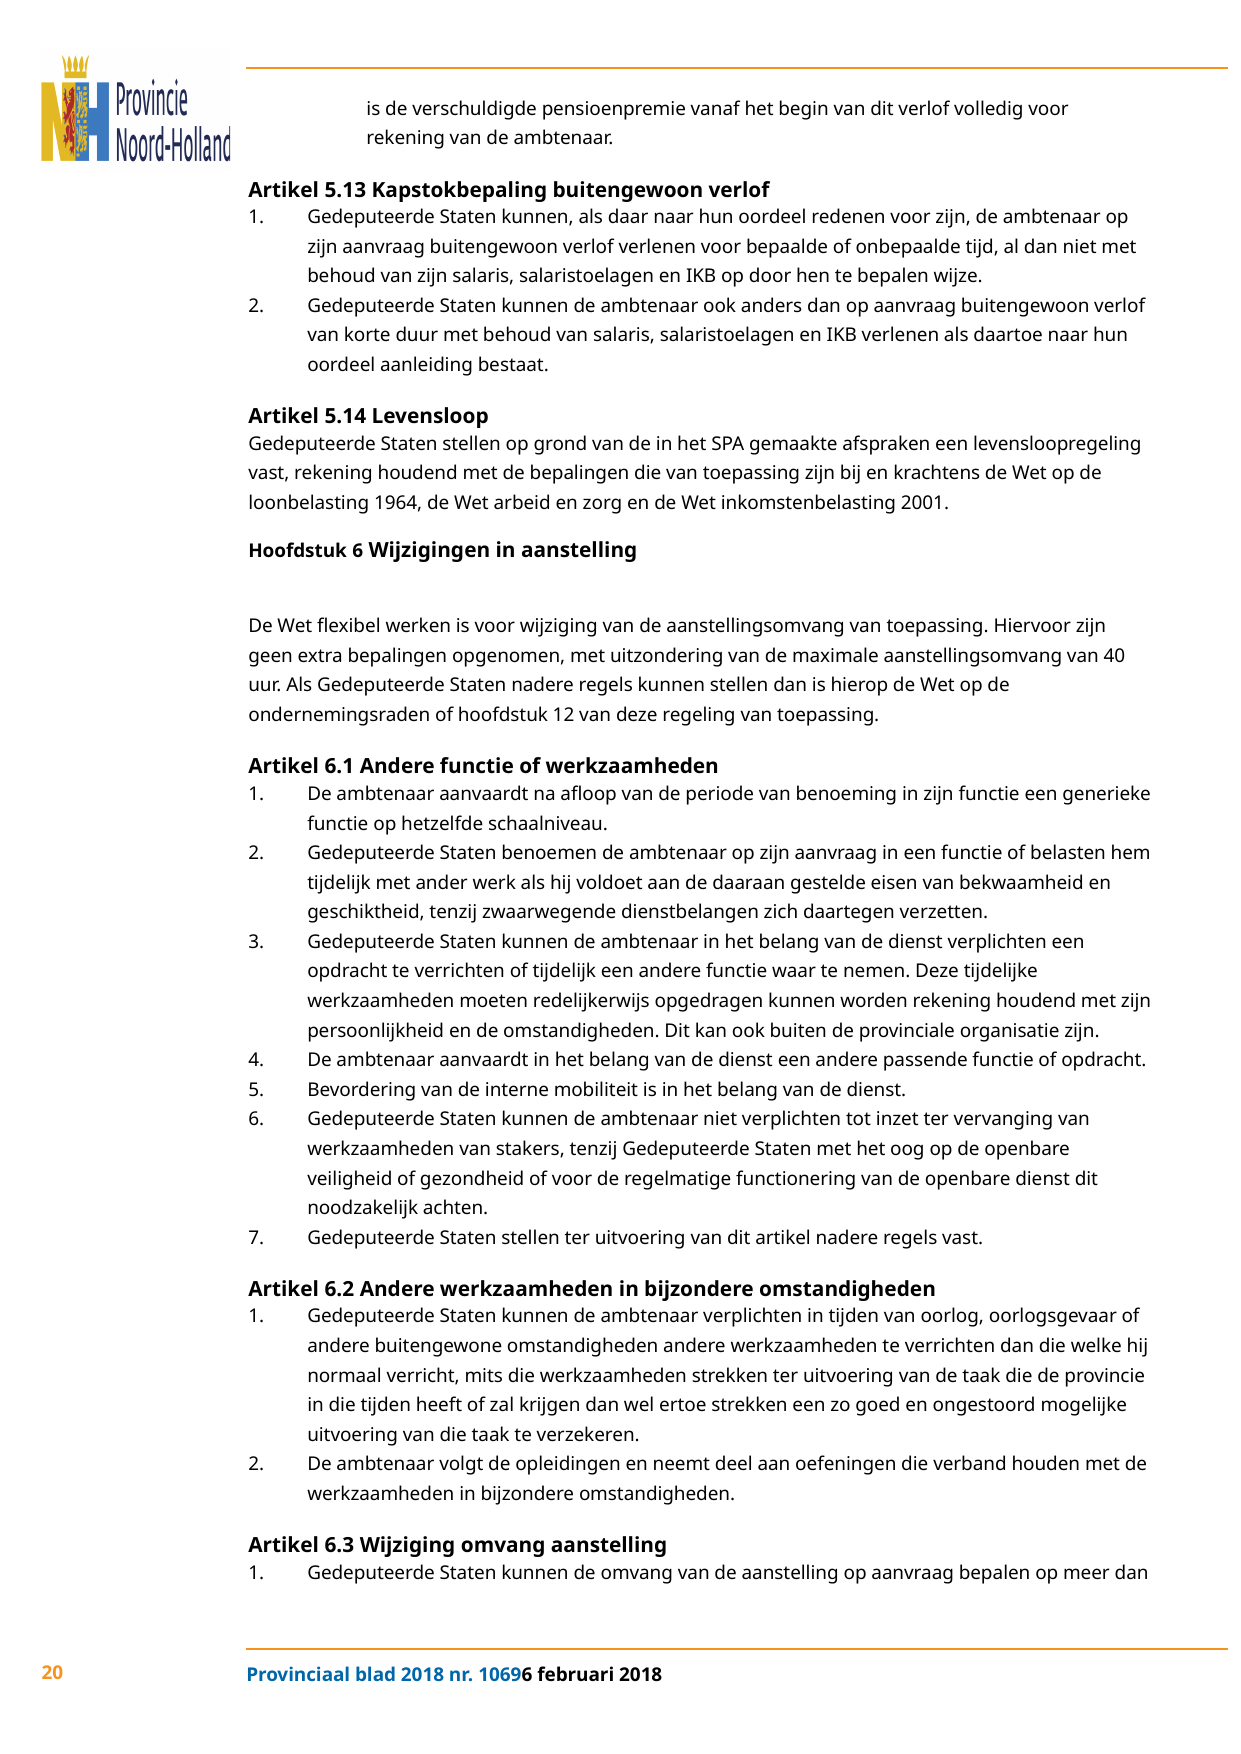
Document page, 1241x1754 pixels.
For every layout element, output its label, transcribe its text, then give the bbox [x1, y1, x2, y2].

list Gedeputeerde Staten kunnen de ambtenaar niet verplichten tot inzet ter vervanging van werkzaamheden van stakers, tenzij Gedeputeerde Staten met het oog op de openbare veiligheid of gezondheid of voor de regelmatige functionering van de openbare dienst dit noodzakelijk achten. [248, 1106, 1152, 1220]
list Gedeputeerde Staten benoemen de ambtenaar op zijn aanvraag in een functie of belasten hem tijdelijk met ander werk als hij voldoet aan de daaraan gestelde eisen van bekwaamheid en geschiktheid, tenzij zwaarwegende dienstbelangen zich daartegen verzetten. [248, 839, 1152, 924]
text Artikel 5.13 Kapstokbepaling buitengewoon verlof [248, 175, 1152, 203]
text Artikel 6.1 Andere functie of werkzaamheden [248, 752, 1152, 780]
text Artikel 6.3 Wijziging omvang aanstelling [248, 1531, 1152, 1559]
list De ambtenaar aanvaardt na afloop van de periode van benoeming in zijn functie een generieke functie op hetzelfde schaalniveau. [248, 780, 1152, 835]
picture [41, 47, 231, 172]
list De ambtenaar volgt de opleidingen en neemt deel aan oefeningen die verband houden met de werkzaamheden in bijzondere omstandigheden. [248, 1451, 1152, 1506]
text Hoofdstuk 6 Wijzigingen in aanstelling [248, 535, 1152, 563]
list Gedeputeerde Staten kunnen de ambtenaar ook anders dan op aanvraag buitengewoon verlof van korte duur met behoud van salaris, salaristoelagen en IKB verlenen als daartoe naar hun oordeel aanleiding bestaat. [248, 292, 1152, 377]
text Gedeputeerde Staten stellen op grond van de in het SPA gemaakte afspraken een levensloopregeling vast, rekening houdend met de bepalingen die van toepassing zijn bij en krachtens de Wet op de loonbelasting 1964, de Wet arbeid en zorg en de Wet inkomstenbelasting 2001. [248, 430, 1152, 515]
list De ambtenaar aanvaardt in het belang van de dienst een andere passende functie of opdracht. [248, 1046, 1152, 1072]
list Gedeputeerde Staten stellen ter uitvoering van dit artikel nadere regels vast. [248, 1224, 1152, 1249]
text De Wet flexibel werken is voor wijziging van de aanstellingsomvang van toepassing. Hiervoor zijn geen extra bepalingen opgenomen, met uitzondering van de maximale aanstellingsomvang van 40 uur. Als Gedeputeerde Staten nadere regels kunnen stellen dan is hierop de Wet op de ondernemingsraden of hoofdstuk 12 van deze regeling van toepassing. [248, 612, 1152, 727]
list Gedeputeerde Staten kunnen de ambtenaar verplichten in tijden van oorlog, oorlogsgevaar of andere buitengewone omstandigheden andere werkzaamheden te verrichten dan die welke hij normaal verricht, mits die werkzaamheden strekken ter uitvoering van de taak die de provincie in die tijden heeft of zal krijgen dan wel ertoe strekken een zo goed en ongestoord mogelijke uitvoering van die taak te verzekeren. [248, 1303, 1152, 1447]
text Artikel 5.14 Levensloop [248, 402, 1152, 430]
list Gedeputeerde Staten kunnen de omvang van de aanstelling op aanvraag bepalen op meer dan [248, 1559, 1152, 1585]
list is de verschuldigde pensioenpremie vanaf het begin van dit verlof volledig voor rekening van de ambtenaar. [307, 95, 1152, 150]
list Gedeputeerde Staten kunnen, als daar naar hun oordeel redenen voor zijn, de ambtenaar op zijn aanvraag buitengewoon verlof verlenen voor bepaalde of onbepaalde tijd, al dan niet met behoud van zijn salaris, salaristoelagen en IKB op door hen te bepalen wijze. [248, 203, 1152, 288]
text Artikel 6.2 Andere werkzaamheden in bijzondere omstandigheden [248, 1274, 1152, 1303]
list Gedeputeerde Staten kunnen de ambtenaar in het belang van de dienst verplichten een opdracht te verrichten of tijdelijk een andere functie waar te nemen. Deze tijdelijke werkzaamheden moeten redelijkerwijs opgedragen kunnen worden rekening houdend met zijn persoonlijkheid en de omstandigheden. Dit kan ook buiten de provinciale organisatie zijn. [248, 928, 1152, 1042]
list Bevordering van de interne mobiliteit is in het belang van de dienst. [248, 1076, 1152, 1102]
